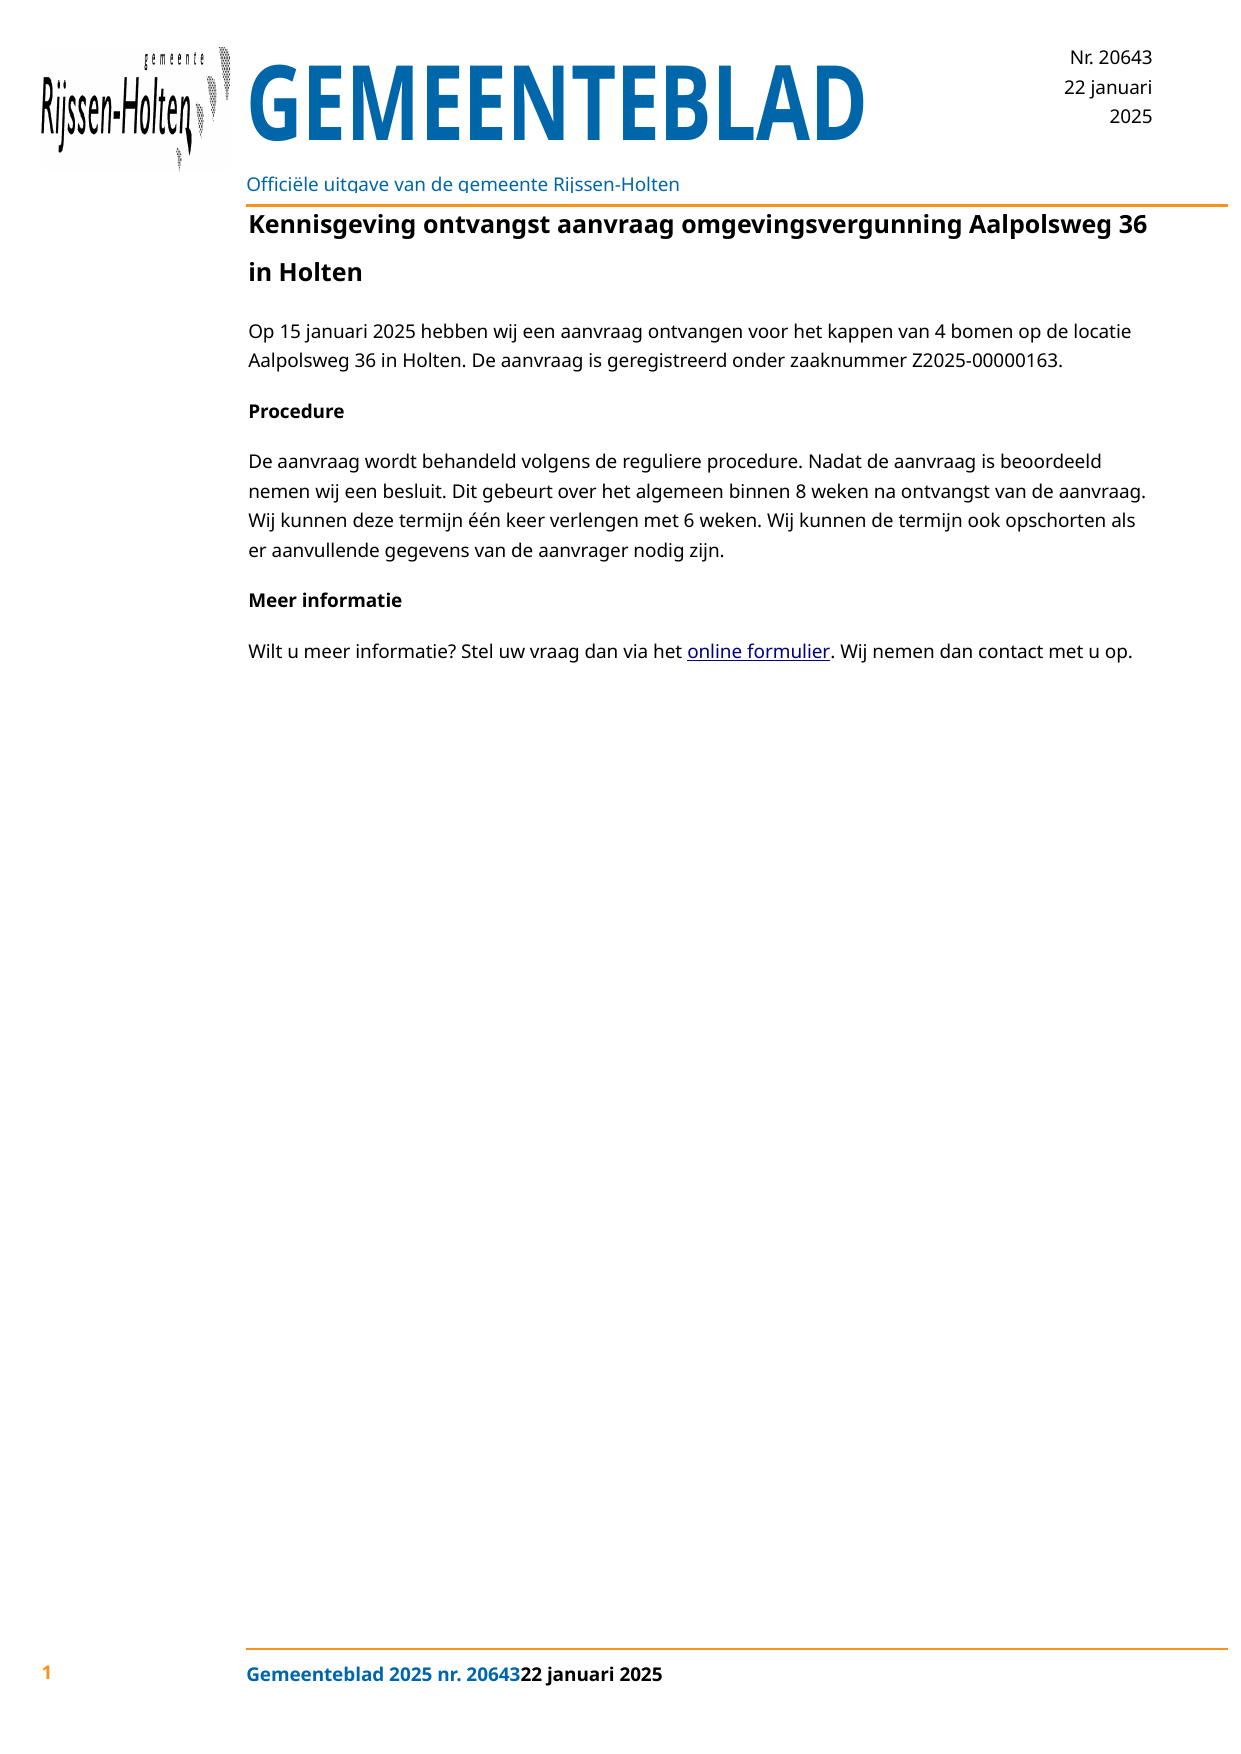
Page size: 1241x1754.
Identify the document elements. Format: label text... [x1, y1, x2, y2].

text Wilt u meer informatie? Stel uw vraag dan via het online formulier. Wij nemen dan contact met u op. [248, 638, 1152, 664]
picture [41, 47, 231, 172]
text Kennisgeving ontvangst aanvraag omgevingsvergunning Aalpolsweg 36 in Holten [248, 207, 1152, 288]
text De aanvraag wordt behandeld volgens de reguliere procedure. Nadat de aanvraag is beoordeeld nemen wij een besluit. Dit gebeurt over het algemeen binnen 8 weken na ontvangst van de aanvraag. Wij kunnen deze termijn één keer verlengen met 6 weken. Wij kunnen de termijn ook opschorten als er aanvullende gegevens van de aanvrager nodig zijn. [248, 448, 1152, 563]
text Procedure [248, 398, 1152, 424]
text Op 15 januari 2025 hebben wij een aanvraag ontvangen voor het kappen van 4 bomen op de locatie Aalpolsweg 36 in Holten. De aanvraag is geregistreerd onder zaaknummer Z2025-00000163. [248, 318, 1152, 373]
text Meer informatie [248, 587, 1152, 613]
